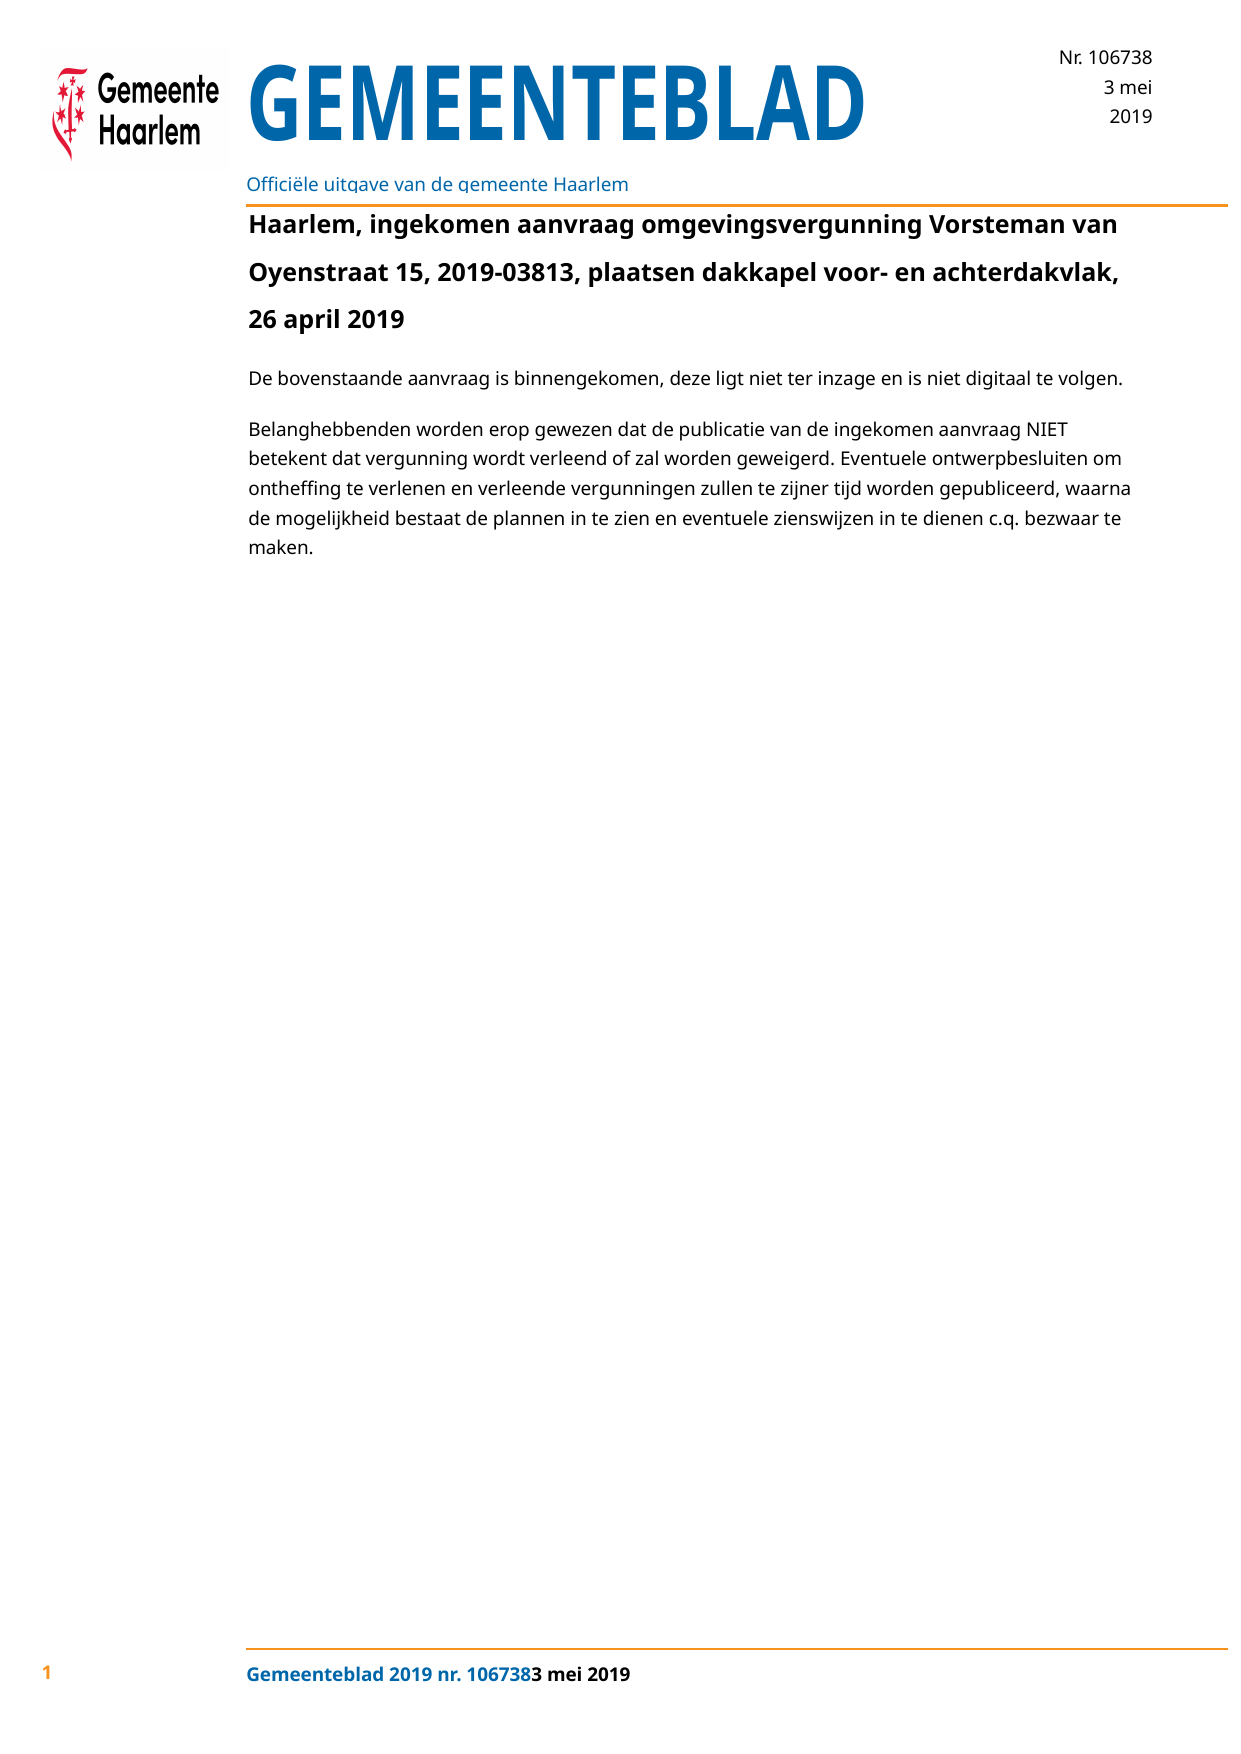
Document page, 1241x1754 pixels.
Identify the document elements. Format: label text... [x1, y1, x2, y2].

text De bovenstaande aanvraag is binnengekomen, deze ligt niet ter inzage en is niet digitaal te volgen. [248, 366, 1152, 391]
text Belanghebbenden worden erop gewezen dat de publicatie van de ingekomen aanvraag NIET betekent dat vergunning wordt verleend of zal worden geweigerd. Eventuele ontwerpbesluiten om ontheffing te verlenen en verleende vergunningen zullen te zijner tijd worden gepubliceerd, waarna de mogelijkheid bestaat de plannen in te zien en eventuele zienswijzen in te dienen c.q. bezwaar te maken. [248, 416, 1152, 560]
text Haarlem, ingekomen aanvraag omgevingsvergunning Vorsteman van Oyenstraat 15, 2019-03813, plaatsen dakkapel voor- en achterdakvlak, 26 april 2019 [248, 207, 1152, 336]
picture [41, 47, 231, 172]
